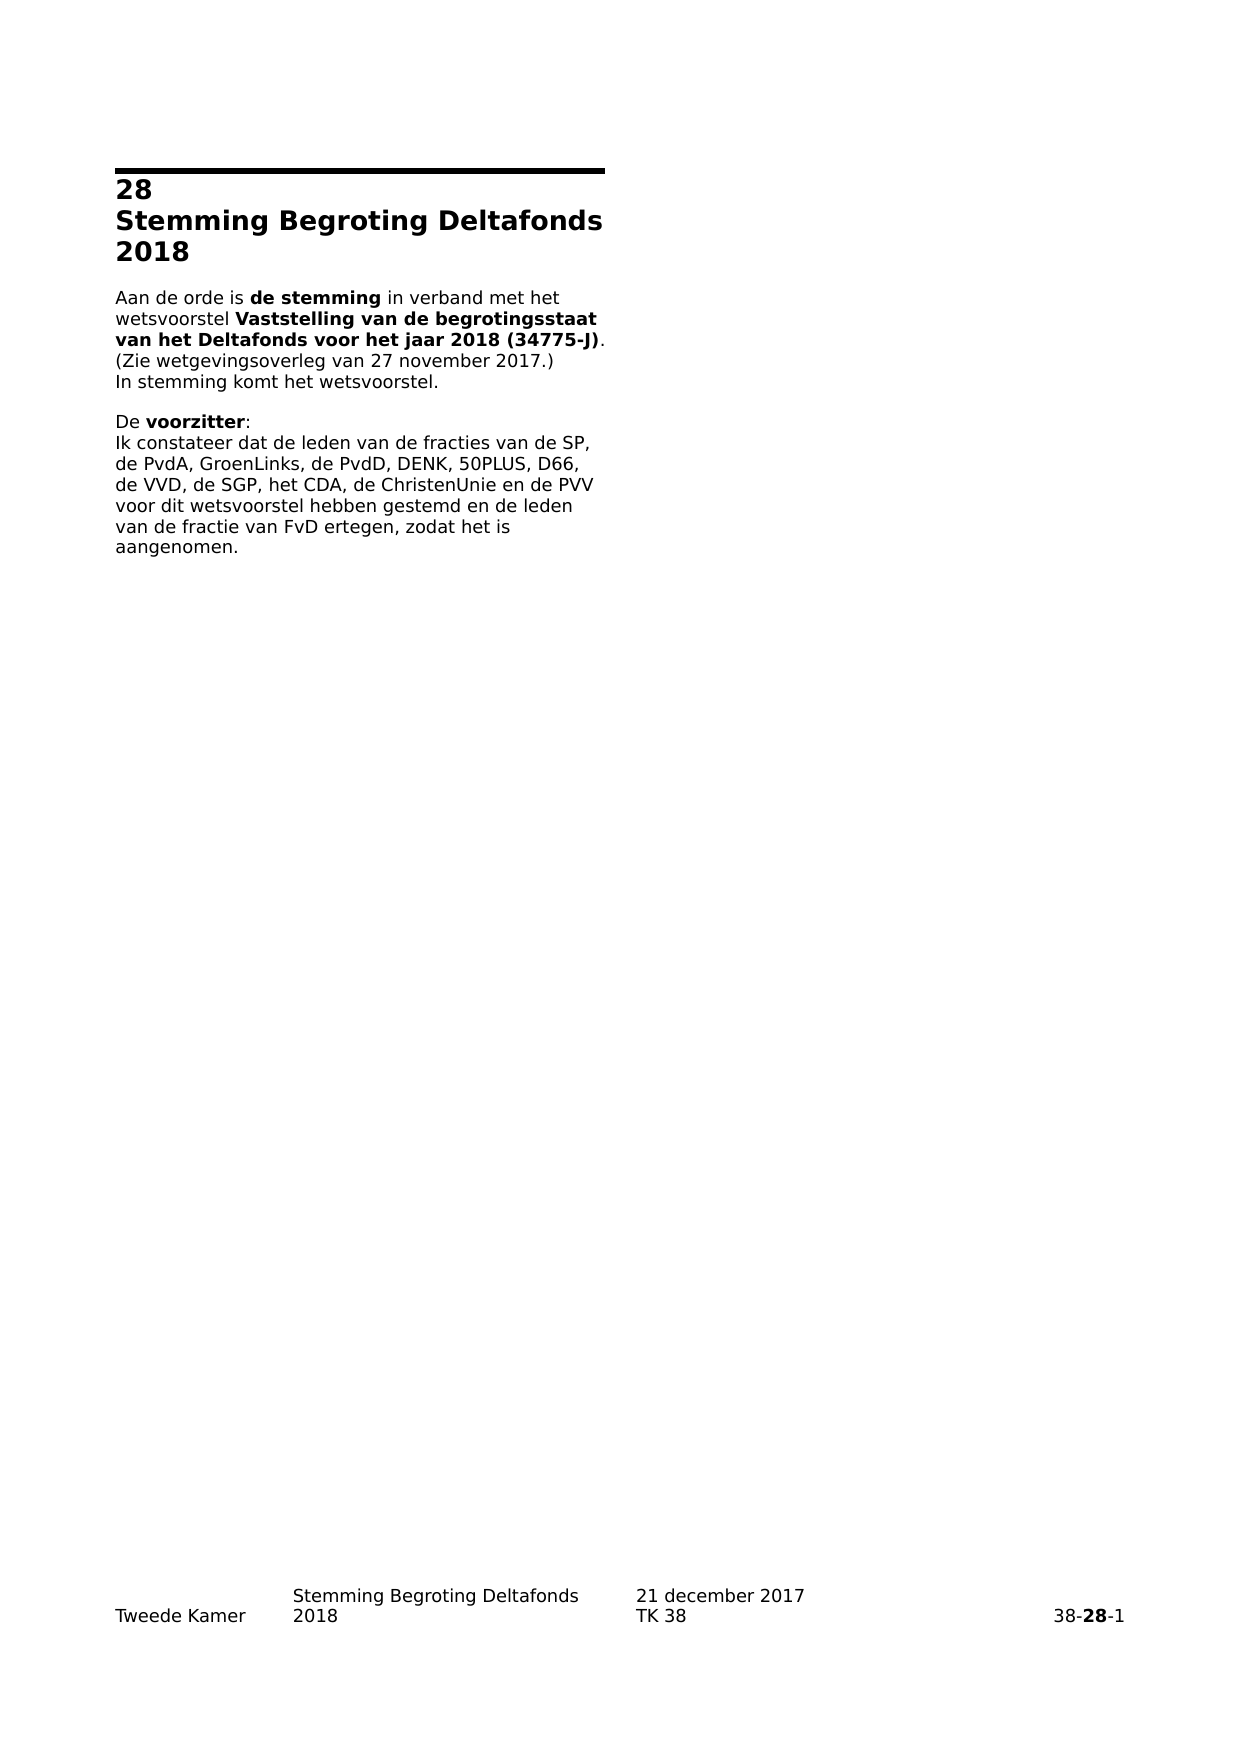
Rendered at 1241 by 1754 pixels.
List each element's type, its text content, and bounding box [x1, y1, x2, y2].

text De voorzitter: [115, 412, 605, 433]
text (Zie wetgevingsoverleg van 27 november 2017.) [115, 351, 605, 371]
text In stemming komt het wetsvoorstel. [115, 371, 605, 392]
text Ik constateer dat de leden van de fracties van de SP, de PvdA, GroenLinks, de PvdD, DENK, 50PLUS, D66, de VVD, de SGP, het CDA, de ChristenUnie en de PVV voor dit wetsvoorstel hebben gestemd en de leden van de fractie van FvD ertegen, zodat het is aangenomen. [115, 433, 605, 558]
title 28 Stemming Begroting Deltafonds 2018 [115, 174, 605, 268]
text Aan de orde is de stemming in verband met het wetsvoorstel Vaststelling van de begrotingsstaat van het Deltafonds voor het jaar 2018 (34775-J). [115, 288, 605, 351]
